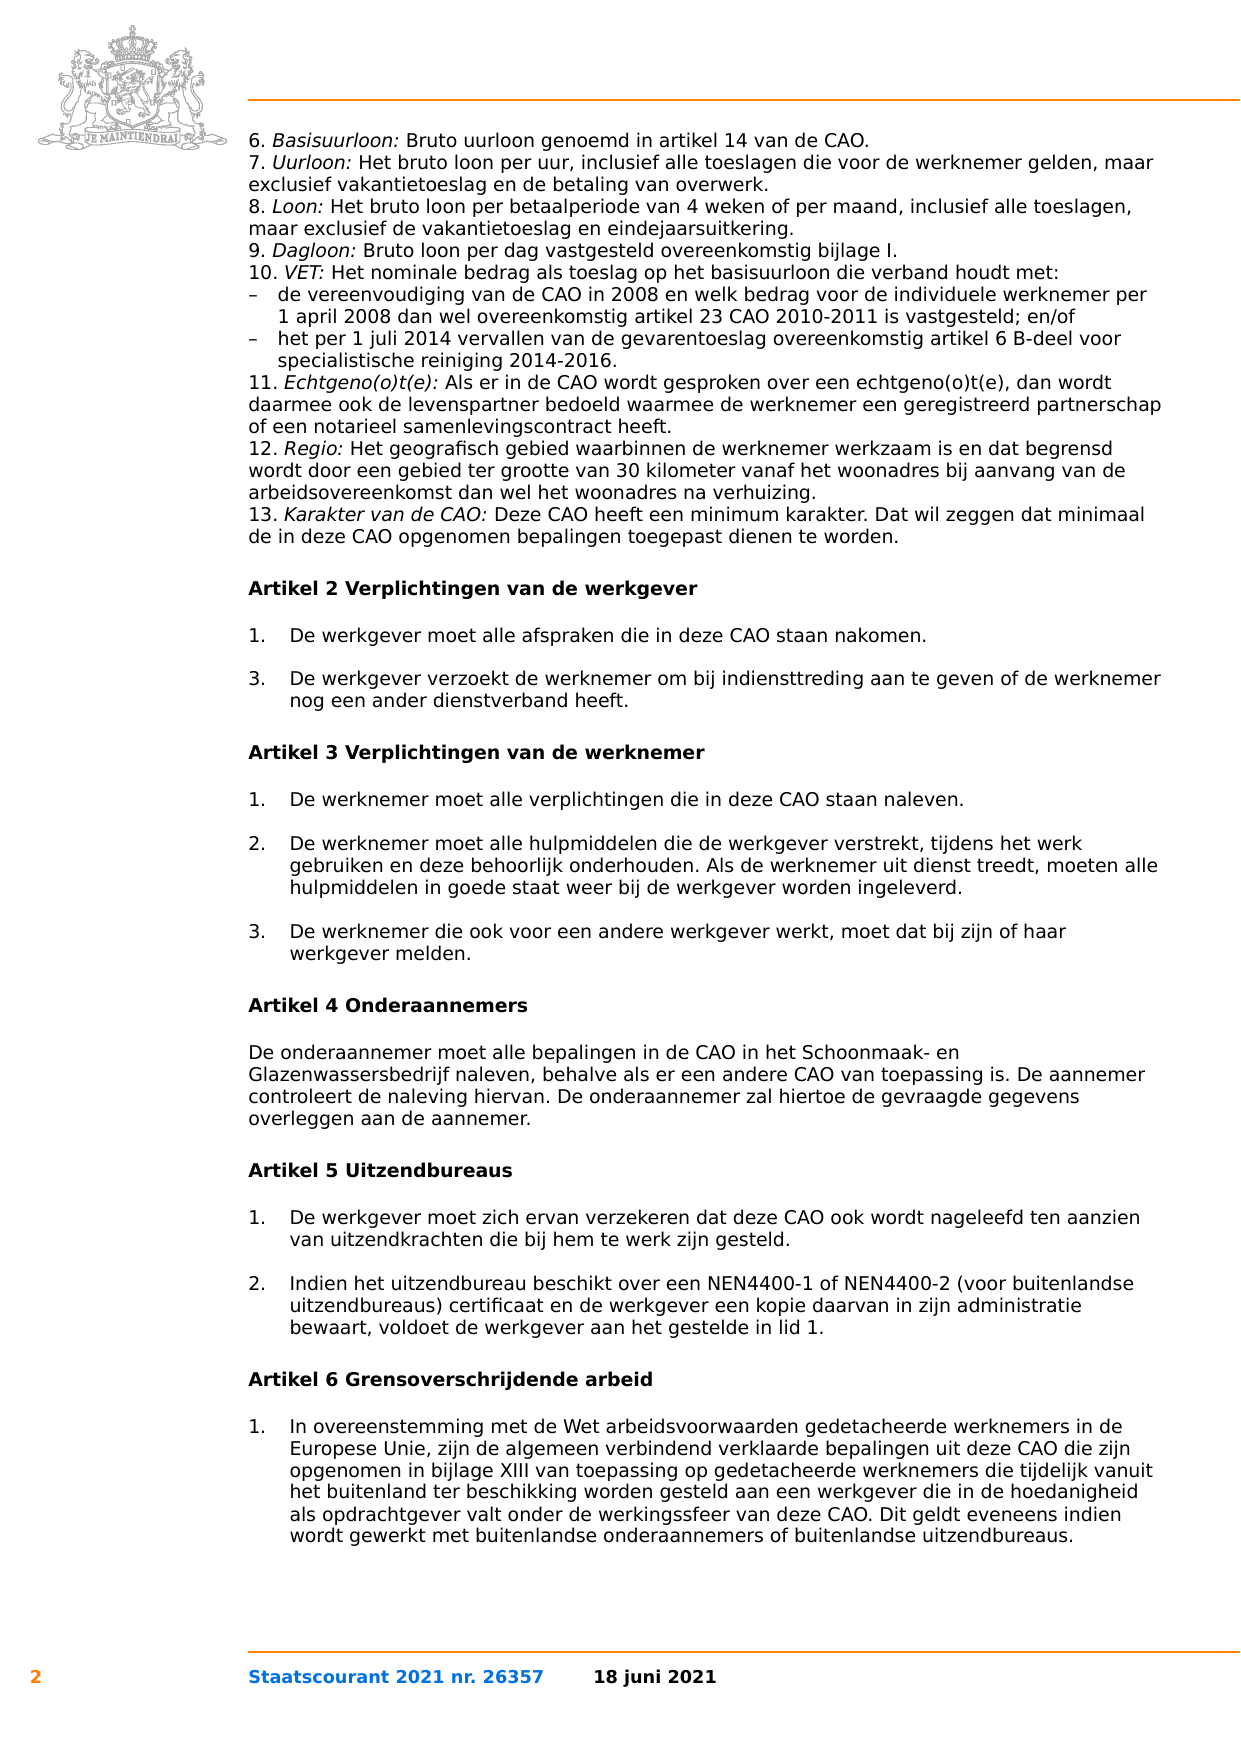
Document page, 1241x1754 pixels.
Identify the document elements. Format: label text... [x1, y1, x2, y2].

subtitle Artikel 3 Verplichtingen van de werknemer [248, 742, 1163, 764]
text – het per 1 juli 2014 vervallen van de gevarentoeslag overeenkomstig artikel 6 B-deel voor specialistische reiniging 2014-2016. [248, 328, 1163, 372]
text 1. De werkgever moet zich ervan verzekeren dat deze CAO ook wordt nageleefd ten aanzien van uitzendkrachten die bij hem te werk zijn gesteld. [248, 1207, 1163, 1251]
text 2. De werknemer moet alle hulpmiddelen die de werkgever verstrekt, tijdens het werk gebruiken en deze behoorlijk onderhouden. Als de werknemer uit dienst treedt, moeten alle hulpmiddelen in goede staat weer bij de werkgever worden ingeleverd. [248, 833, 1163, 899]
text – de vereenvoudiging van de CAO in 2008 en welk bedrag voor de individuele werknemer per 1 april 2008 dan wel overeenkomstig artikel 23 CAO 2010-2011 is vastgesteld; en/of [248, 284, 1163, 328]
text 1. De werknemer moet alle verplichtingen die in deze CAO staan naleven. [248, 789, 1163, 811]
text 7. Uurloon: Het bruto loon per uur, inclusief alle toeslagen die voor de werknemer gelden, maar exclusief vakantietoeslag en de betaling van overwerk. [248, 152, 1163, 196]
subtitle Artikel 5 Uitzendbureaus [248, 1160, 1163, 1182]
text 1. De werkgever moet alle afspraken die in deze CAO staan nakomen. [248, 624, 1163, 646]
text 9. Dagloon: Bruto loon per dag vastgesteld overeenkomstig bijlage I. [248, 240, 1163, 262]
text 12. Regio: Het geografisch gebied waarbinnen de werknemer werkzaam is en dat begrensd wordt door een gebied ter grootte van 30 kilometer vanaf het woonadres bij aanvang van de arbeidsovereenkomst dan wel het woonadres na verhuizing. [248, 438, 1163, 503]
text 13. Karakter van de CAO: Deze CAO heeft een minimum karakter. Dat wil zeggen dat minimaal de in deze CAO opgenomen bepalingen toegepast dienen te worden. [248, 503, 1163, 547]
text 2. Indien het uitzendbureau beschikt over een NEN4400-1 of NEN4400-2 (voor buitenlandse uitzendbureaus) certificaat en de werkgever een kopie daarvan in zijn administratie bewaart, voldoet de werkgever aan het gestelde in lid 1. [248, 1273, 1163, 1338]
text 11. Echtgeno(o)t(e): Als er in de CAO wordt gesproken over een echtgeno(o)t(e), dan wordt daarmee ook de levenspartner bedoeld waarmee de werknemer een geregistreerd partnerschap of een notarieel samenlevingscontract heeft. [248, 372, 1163, 438]
text 8. Loon: Het bruto loon per betaalperiode van 4 weken of per maand, inclusief alle toeslagen, maar exclusief de vakantietoeslag en eindejaarsuitkering. [248, 196, 1163, 240]
picture [38, 25, 227, 150]
text 10. VET: Het nominale bedrag als toeslag op het basisuurloon die verband houdt met: [248, 262, 1163, 284]
subtitle Artikel 4 Onderaannemers [248, 995, 1163, 1017]
text De onderaannemer moet alle bepalingen in de CAO in het Schoonmaak- en Glazenwassersbedrijf naleven, behalve als er een andere CAO van toepassing is. De aannemer controleert de naleving hiervan. De onderaannemer zal hiertoe de gevraagde gegevens overleggen aan de aannemer. [248, 1042, 1163, 1130]
subtitle Artikel 6 Grensoverschrijdende arbeid [248, 1368, 1163, 1391]
text 1. In overeenstemming met de Wet arbeidsvoorwaarden gedetacheerde werknemers in de Europese Unie, zijn de algemeen verbindend verklaarde bepalingen uit deze CAO die zijn opgenomen in bijlage XIII van toepassing op gedetacheerde werknemers die tijdelijk vanuit het buitenland ter beschikking worden gesteld aan een werkgever die in de hoedanigheid als opdrachtgever valt onder de werkingssfeer van deze CAO. Dit geldt eveneens indien wordt gewerkt met buitenlandse onderaannemers of buitenlandse uitzendbureaus. [248, 1416, 1163, 1547]
text 3. De werknemer die ook voor een andere werkgever werkt, moet dat bij zijn of haar werkgever melden. [248, 921, 1163, 965]
subtitle Artikel 2 Verplichtingen van de werkgever [248, 577, 1163, 599]
text 6. Basisuurloon: Bruto uurloon genoemd in artikel 14 van de CAO. [248, 130, 1163, 152]
text 3. De werkgever verzoekt de werknemer om bij indiensttreding aan te geven of de werknemer nog een ander dienstverband heeft. [248, 668, 1163, 712]
